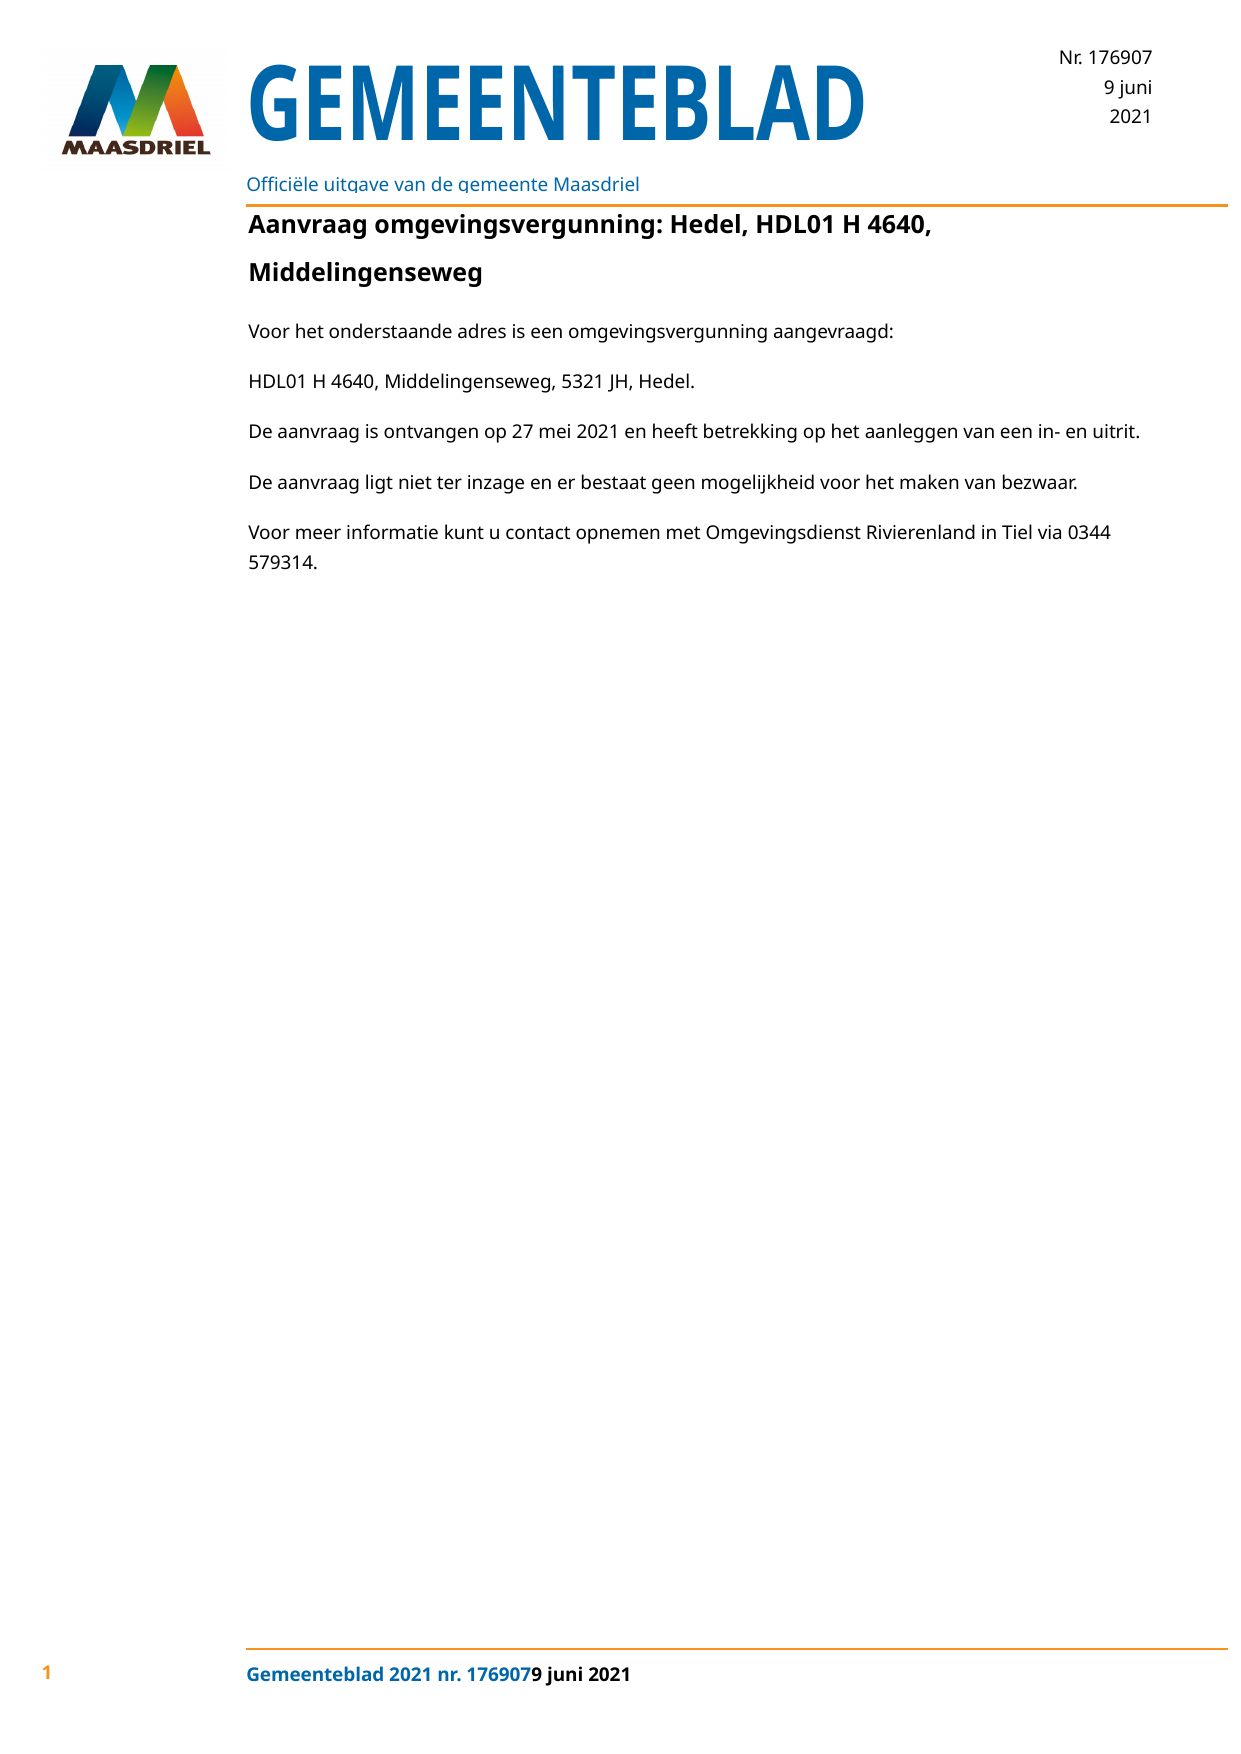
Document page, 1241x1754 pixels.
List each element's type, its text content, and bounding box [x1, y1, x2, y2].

text Aanvraag omgevingsvergunning: Hedel, HDL01 H 4640, Middelingenseweg [248, 207, 1152, 288]
text De aanvraag is ontvangen op 27 mei 2021 en heeft betrekking op het aanleggen van een in- en uitrit. [248, 419, 1152, 444]
text Voor meer informatie kunt u contact opnemen met Omgevingsdienst Rivierenland in Tiel via 0344 579314. [248, 519, 1152, 575]
picture [41, 47, 231, 172]
text Voor het onderstaande adres is een omgevingsvergunning aangevraagd: [248, 318, 1152, 344]
text De aanvraag ligt niet ter inzage en er bestaat geen mogelijkheid voor het maken van bezwaar. [248, 469, 1152, 495]
text HDL01 H 4640, Middelingenseweg, 5321 JH, Hedel. [248, 368, 1152, 394]
